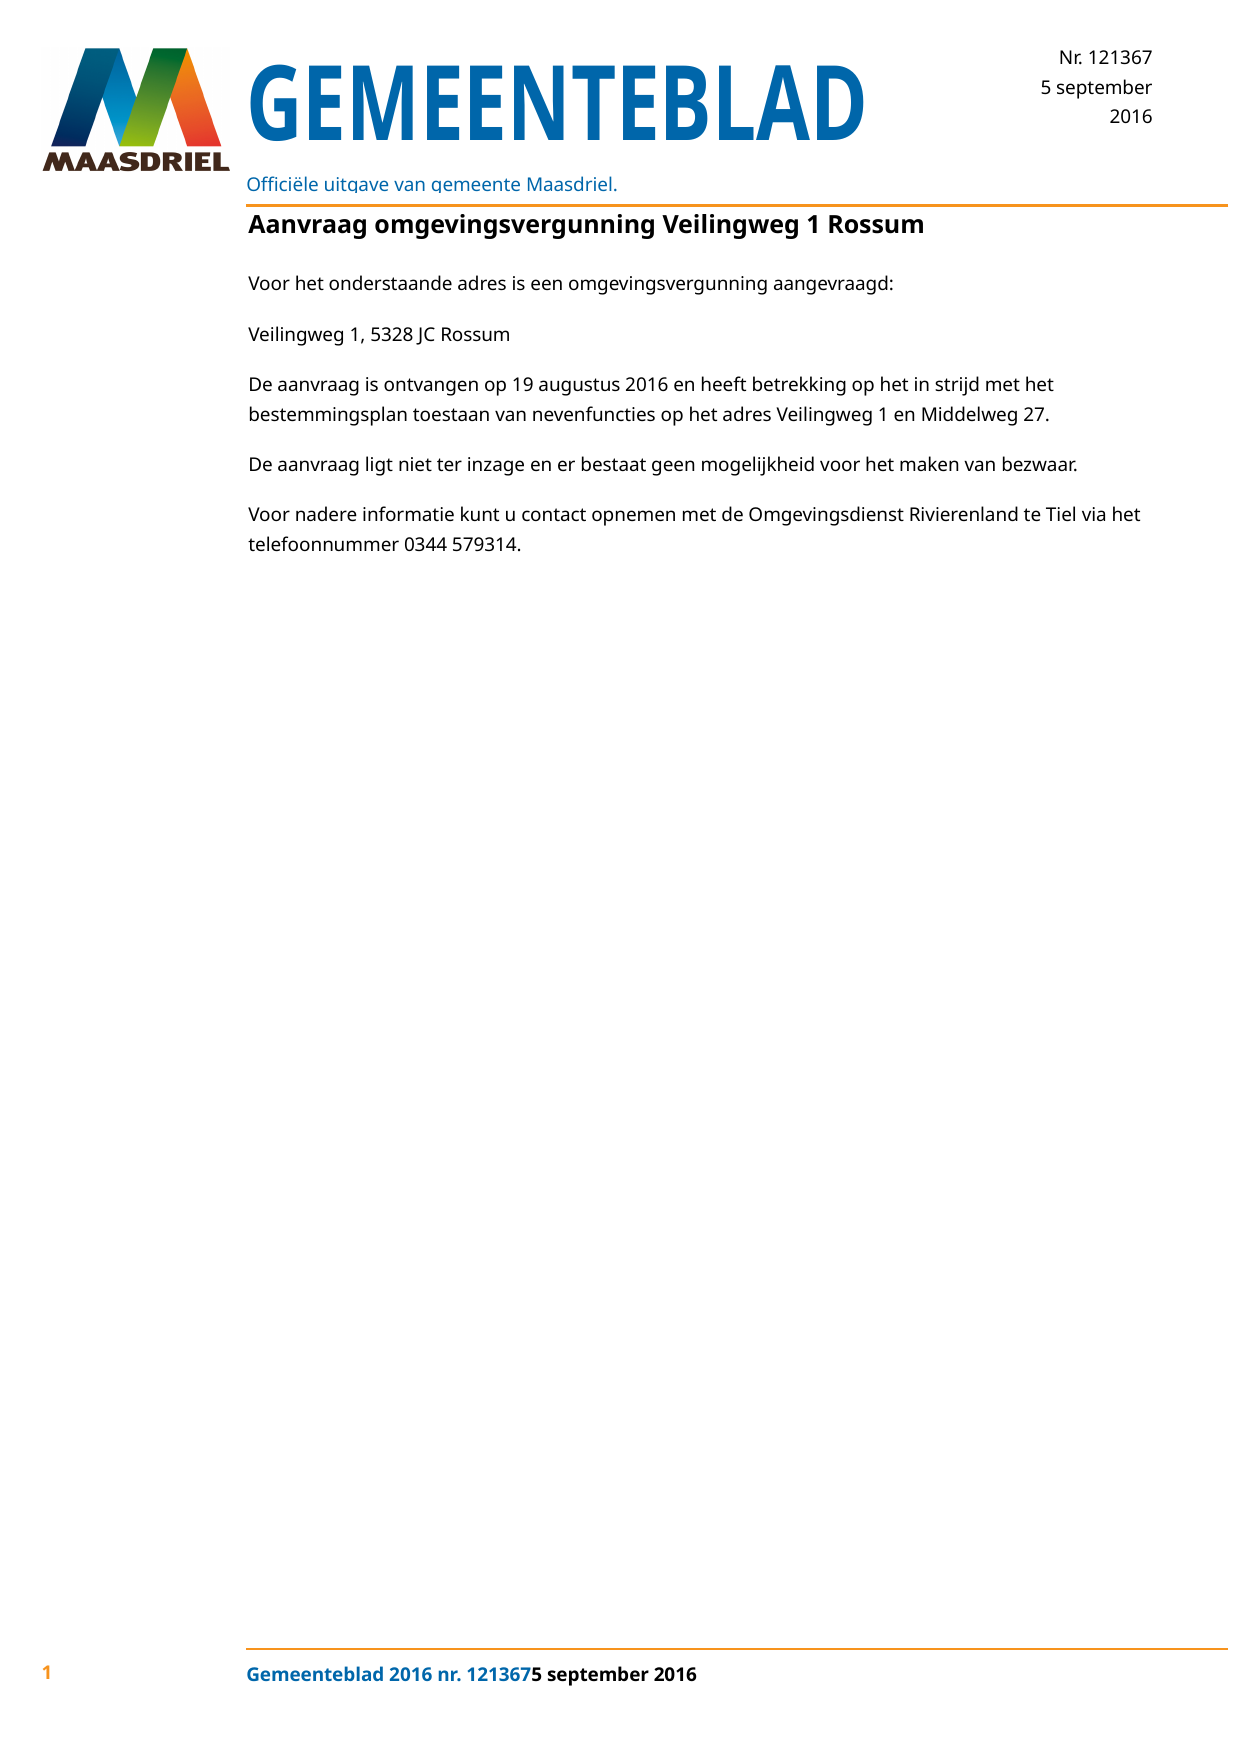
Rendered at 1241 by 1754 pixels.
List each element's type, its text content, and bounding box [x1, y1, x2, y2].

text De aanvraag ligt niet ter inzage en er bestaat geen mogelijkheid voor het maken van bezwaar. [248, 451, 1152, 477]
text De aanvraag is ontvangen op 19 augustus 2016 en heeft betrekking op het in strijd met het bestemmingsplan toestaan van nevenfuncties op het adres Veilingweg 1 en Middelweg 27. [248, 371, 1152, 426]
text Aanvraag omgevingsvergunning Veilingweg 1 Rossum [248, 207, 1152, 241]
text Veilingweg 1, 5328 JC Rossum [248, 321, 1152, 346]
text Voor nadere informatie kunt u contact opnemen met de Omgevingsdienst Rivierenland te Tiel via het telefoonnummer 0344 579314. [248, 502, 1152, 557]
text Voor het onderstaande adres is een omgevingsvergunning aangevraagd: [248, 270, 1152, 296]
picture [41, 47, 231, 172]
